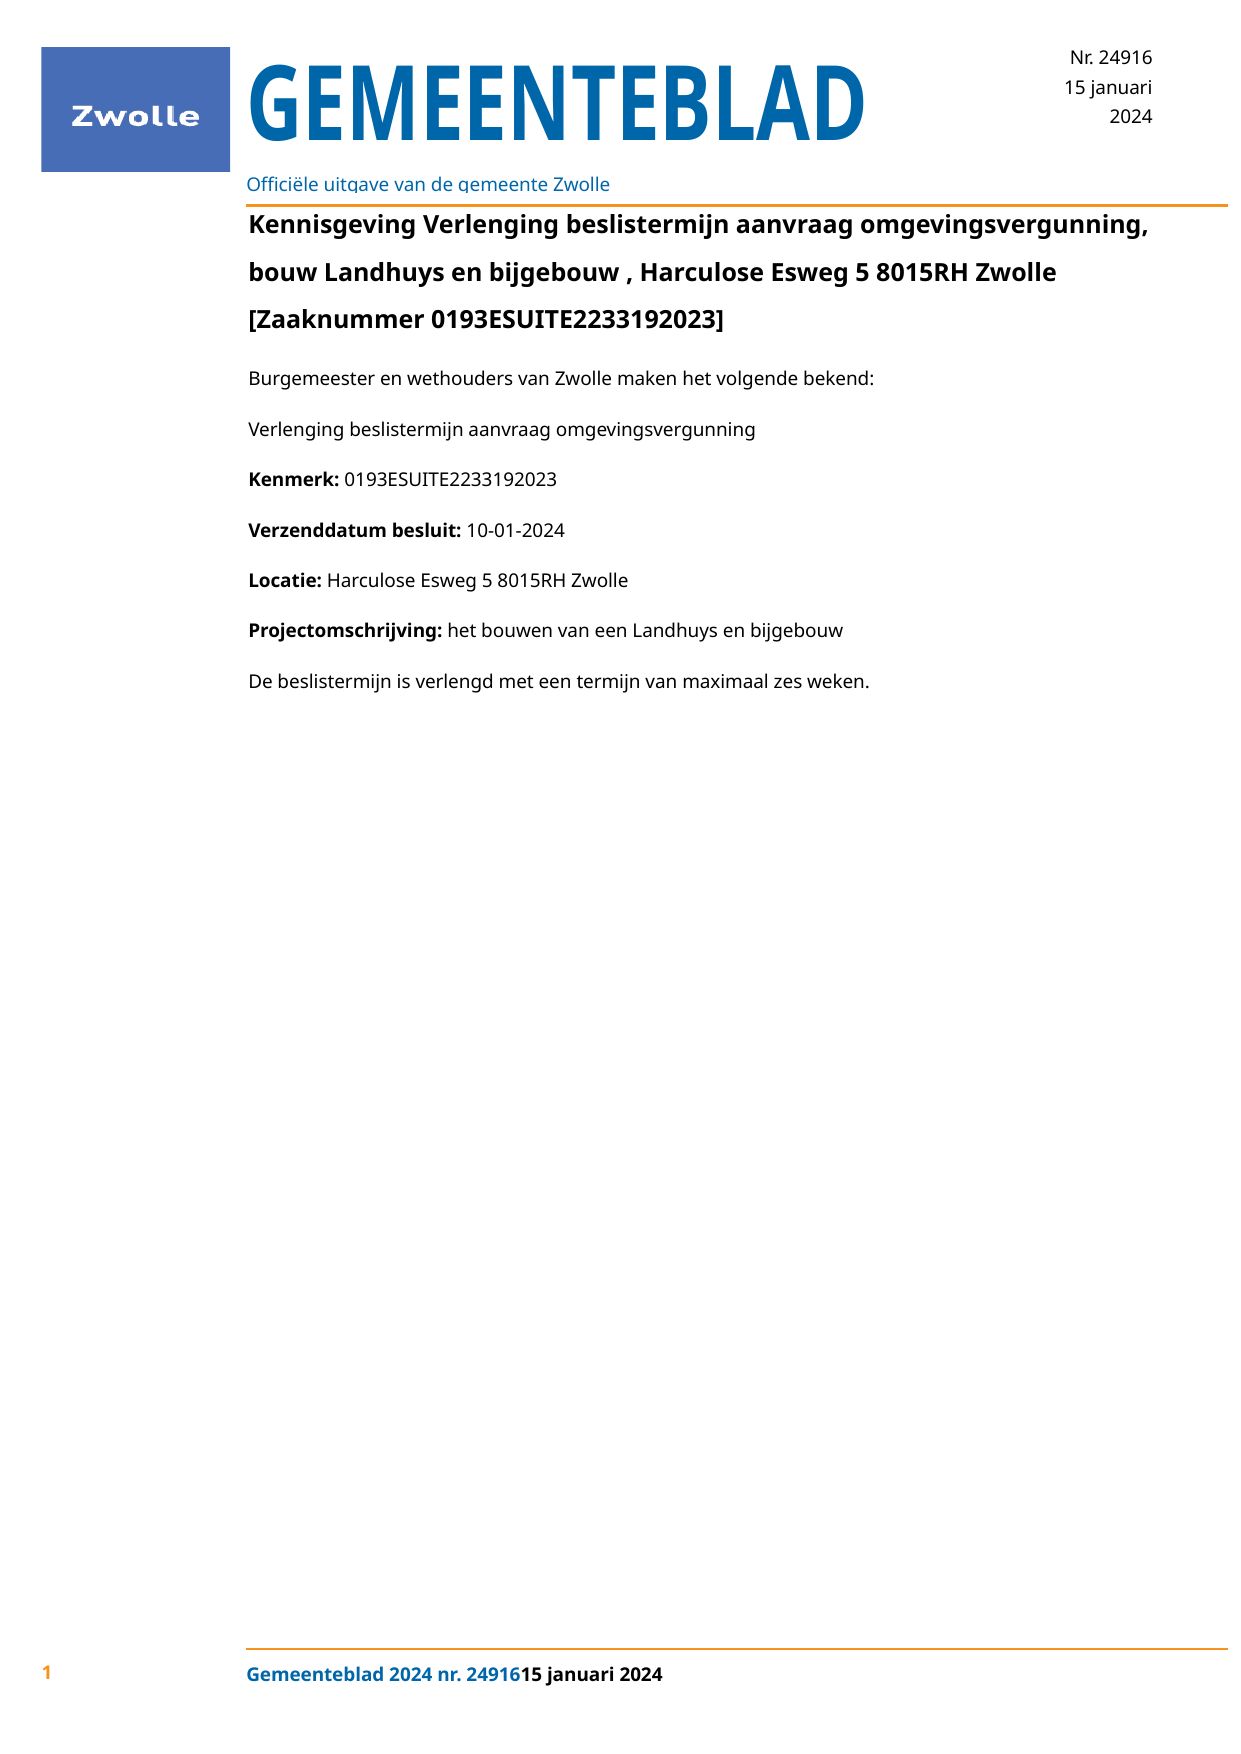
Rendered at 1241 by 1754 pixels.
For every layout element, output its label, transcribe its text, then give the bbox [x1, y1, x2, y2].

text De beslistermijn is verlengd met een termijn van maximaal zes weken. [248, 668, 1152, 694]
picture [41, 47, 231, 172]
text Locatie: Harculose Esweg 5 8015RH Zwolle [248, 567, 1152, 593]
text Verlenging beslistermijn aanvraag omgevingsvergunning [248, 416, 1152, 442]
text Projectomschrijving: het bouwen van een Landhuys en bijgebouw [248, 618, 1152, 643]
text Kenmerk: 0193ESUITE2233192023 [248, 466, 1152, 492]
text Burgemeester en wethouders van Zwolle maken het volgende bekend: [248, 366, 1152, 391]
text Kennisgeving Verlenging beslistermijn aanvraag omgevingsvergunning, bouw Landhuys en bijgebouw , Harculose Esweg 5 8015RH Zwolle [Zaaknummer 0193ESUITE2233192023] [248, 207, 1152, 336]
text Verzenddatum besluit: 10-01-2024 [248, 517, 1152, 542]
